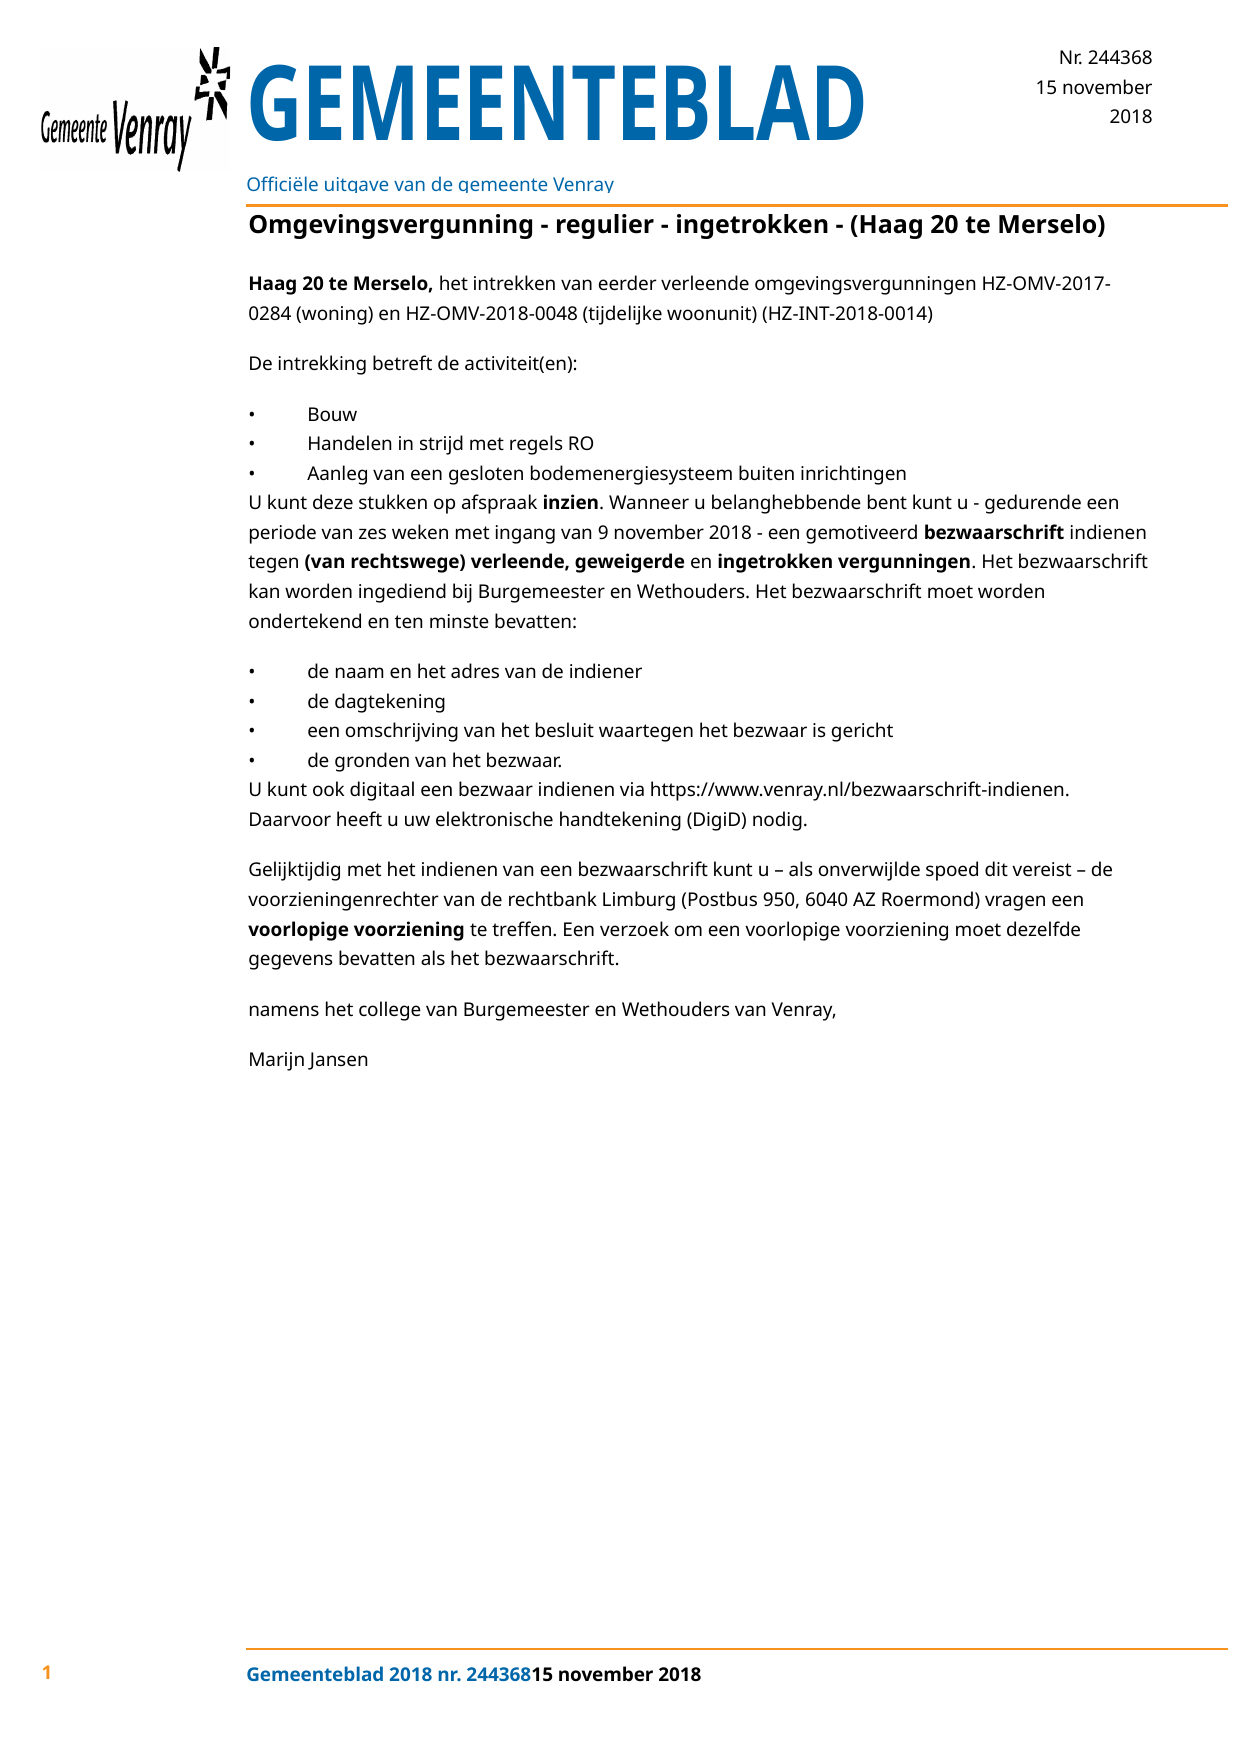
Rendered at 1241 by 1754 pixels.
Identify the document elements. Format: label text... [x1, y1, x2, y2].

text Marijn Jansen [248, 1046, 1152, 1072]
text namens het college van Burgemeester en Wethouders van Venray, [248, 996, 1152, 1021]
text U kunt deze stukken op afspraak inzien. Wanneer u belanghebbende bent kunt u - gedurende een periode van zes weken met ingang van 9 november 2018 - een gemotiveerd bezwaarschrift indienen tegen (van rechtswege) verleende, geweigerde en ingetrokken vergunningen. Het bezwaarschrift kan worden ingediend bij Burgemeester en Wethouders. Het bezwaarschrift moet worden ondertekend en ten minste bevatten: [248, 489, 1152, 633]
list Aanleg van een gesloten bodemenergiesysteem buiten inrichtingen [248, 460, 1152, 486]
list de naam en het adres van de indiener [248, 658, 1152, 684]
list de gronden van het bezwaar. [248, 747, 1152, 773]
text Gelijktijdig met het indienen van een bezwaarschrift kunt u – als onverwijlde spoed dit vereist – de voorzieningenrechter van de rechtbank Limburg (Postbus 950, 6040 AZ Roermond) vragen een voorlopige voorziening te treffen. Een verzoek om een voorlopige voorziening moet dezelfde gegevens bevatten als het bezwaarschrift. [248, 857, 1152, 971]
list de dagtekening [248, 688, 1152, 713]
text Haag 20 te Merselo, het intrekken van eerder verleende omgevingsvergunningen HZ-OMV-2017-0284 (woning) en HZ-OMV-2018-0048 (tijdelijke woonunit) (HZ-INT-2018-0014) [248, 270, 1152, 326]
text U kunt ook digitaal een bezwaar indienen via https://www.venray.nl/bezwaarschrift-indienen. Daarvoor heeft u uw elektronische handtekening (DigiD) nodig. [248, 777, 1152, 832]
list een omschrijving van het besluit waartegen het bezwaar is gericht [248, 717, 1152, 743]
text Omgevingsvergunning - regulier - ingetrokken - (Haag 20 te Merselo) [248, 207, 1152, 241]
picture [41, 47, 231, 172]
list Bouw [248, 401, 1152, 426]
text De intrekking betreft de activiteit(en): [248, 350, 1152, 376]
list Handelen in strijd met regels RO [248, 430, 1152, 456]
